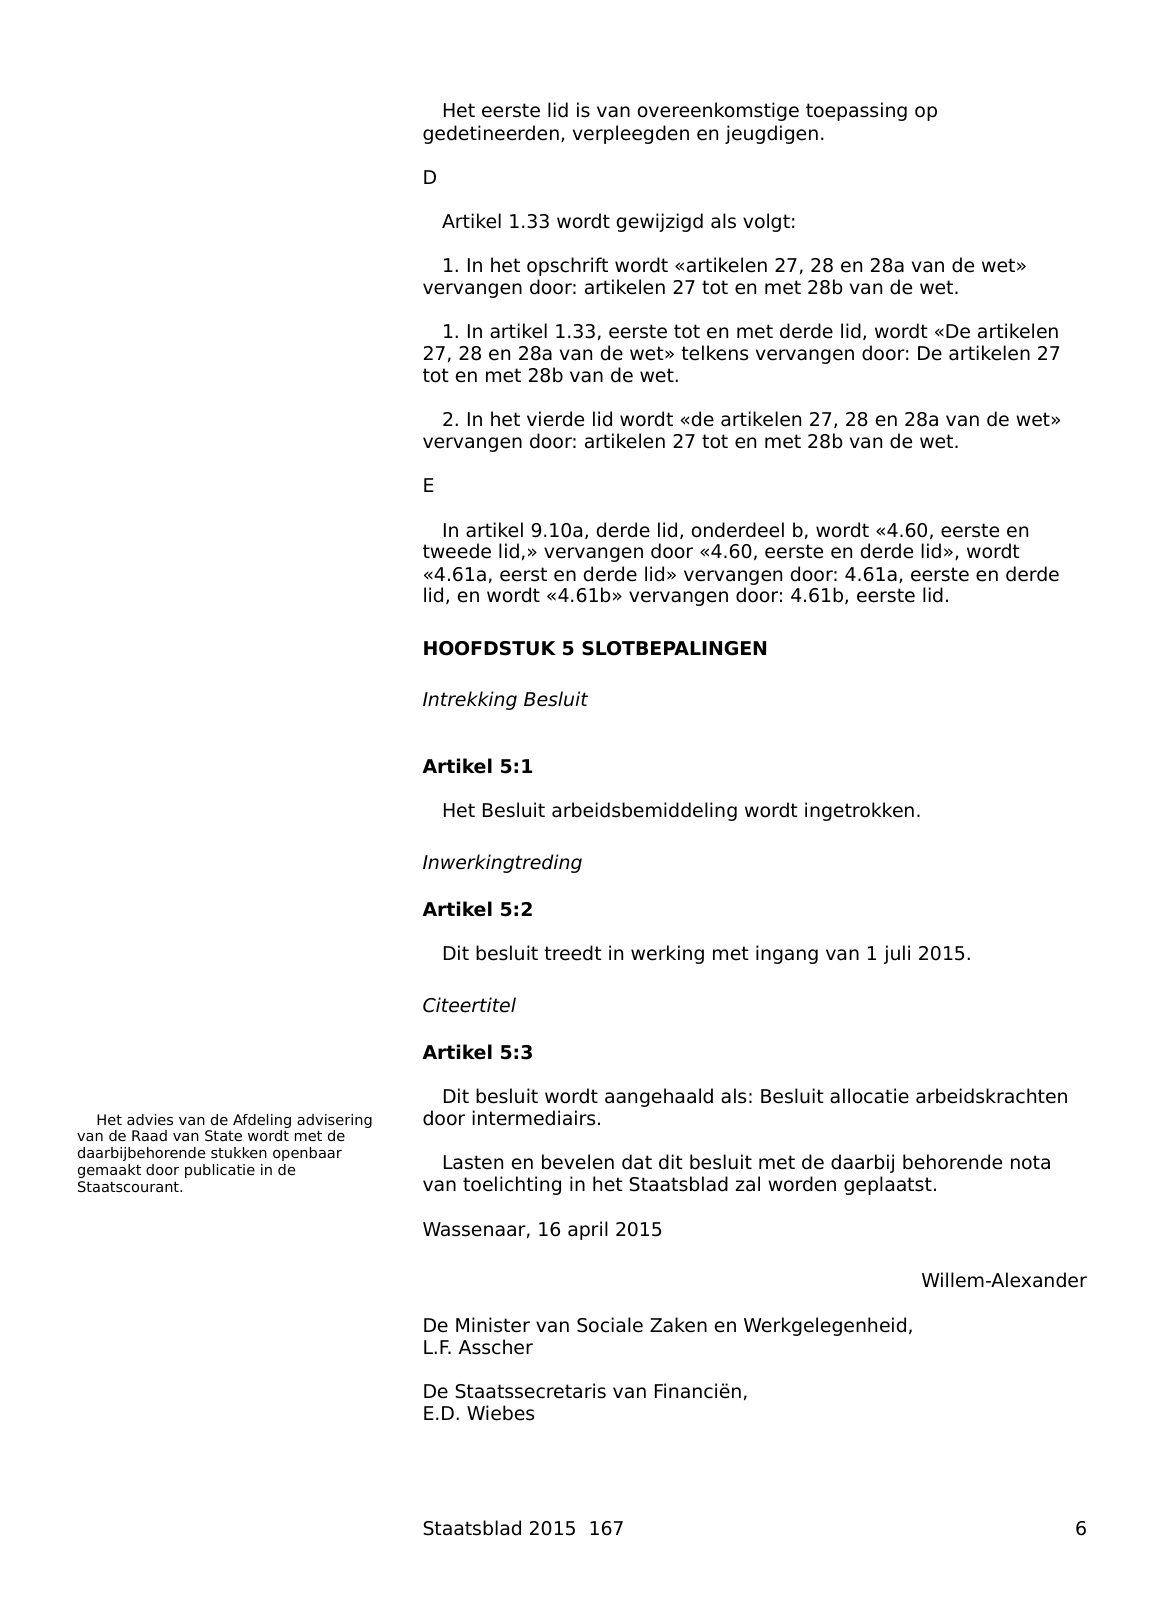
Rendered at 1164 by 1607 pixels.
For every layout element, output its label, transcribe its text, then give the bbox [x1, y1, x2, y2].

text Dit besluit wordt aangehaald als: Besluit allocatie arbeidskrachten door intermediairs. [422, 1086, 1087, 1130]
text Willem-Alexander [422, 1270, 1087, 1292]
text De Minister van Sociale Zaken en Werkgelegenheid, L.F. Asscher [422, 1314, 1087, 1358]
subtitle Inwerkingtreding [422, 852, 1087, 874]
text Wassenaar, 16 april 2015 [422, 1218, 1087, 1240]
text De Staatssecretaris van Financiën, E.D. Wiebes [422, 1381, 1087, 1425]
subtitle Artikel 5:2 [422, 899, 1087, 921]
text In artikel 9.10a, derde lid, onderdeel b, wordt «4.60, eerste en tweede lid,» vervangen door «4.60, eerste en derde lid», wordt «4.61a, eerst en derde lid» vervangen door: 4.61a, eerste en derde lid, en wordt «4.61b» vervangen door: 4.61b, eerste lid. [422, 519, 1087, 607]
subtitle HOOFDSTUK 5 SLOTBEPALINGEN [422, 637, 1087, 659]
text 1. In artikel 1.33, eerste tot en met derde lid, wordt «De artikelen 27, 28 en 28a van de wet» telkens vervangen door: De artikelen 27 tot en met 28b van de wet. [422, 321, 1087, 387]
text Het eerste lid is van overeenkomstige toepassing op gedetineerden, verpleegden en jeugdigen. [422, 100, 1087, 144]
text E [422, 475, 1087, 497]
text Het advies van de Afdeling advisering van de Raad van State wordt met de daarbijbehorende stukken openbaar gemaakt door publicatie in de Staatscourant. [77, 1111, 396, 1196]
text Artikel 1.33 wordt gewijzigd als volgt: [422, 211, 1087, 233]
text 1. In het opschrift wordt «artikelen 27, 28 en 28a van de wet» vervangen door: artikelen 27 tot en met 28b van de wet. [422, 255, 1087, 299]
subtitle Artikel 5:3 [422, 1042, 1087, 1064]
text Dit besluit treedt in werking met ingang van 1 juli 2015. [422, 943, 1087, 965]
text Het Besluit arbeidsbemiddeling wordt ingetrokken. [422, 800, 1087, 822]
subtitle Intrekking Besluit [422, 689, 1087, 711]
text D [422, 167, 1087, 188]
text Lasten en bevelen dat dit besluit met de daarbij behorende nota van toelichting in het Staatsblad zal worden geplaatst. [422, 1152, 1087, 1196]
text 2. In het vierde lid wordt «de artikelen 27, 28 en 28a van de wet» vervangen door: artikelen 27 tot en met 28b van de wet. [422, 409, 1087, 453]
subtitle Artikel 5:1 [422, 756, 1087, 778]
subtitle Citeertitel [422, 995, 1087, 1017]
